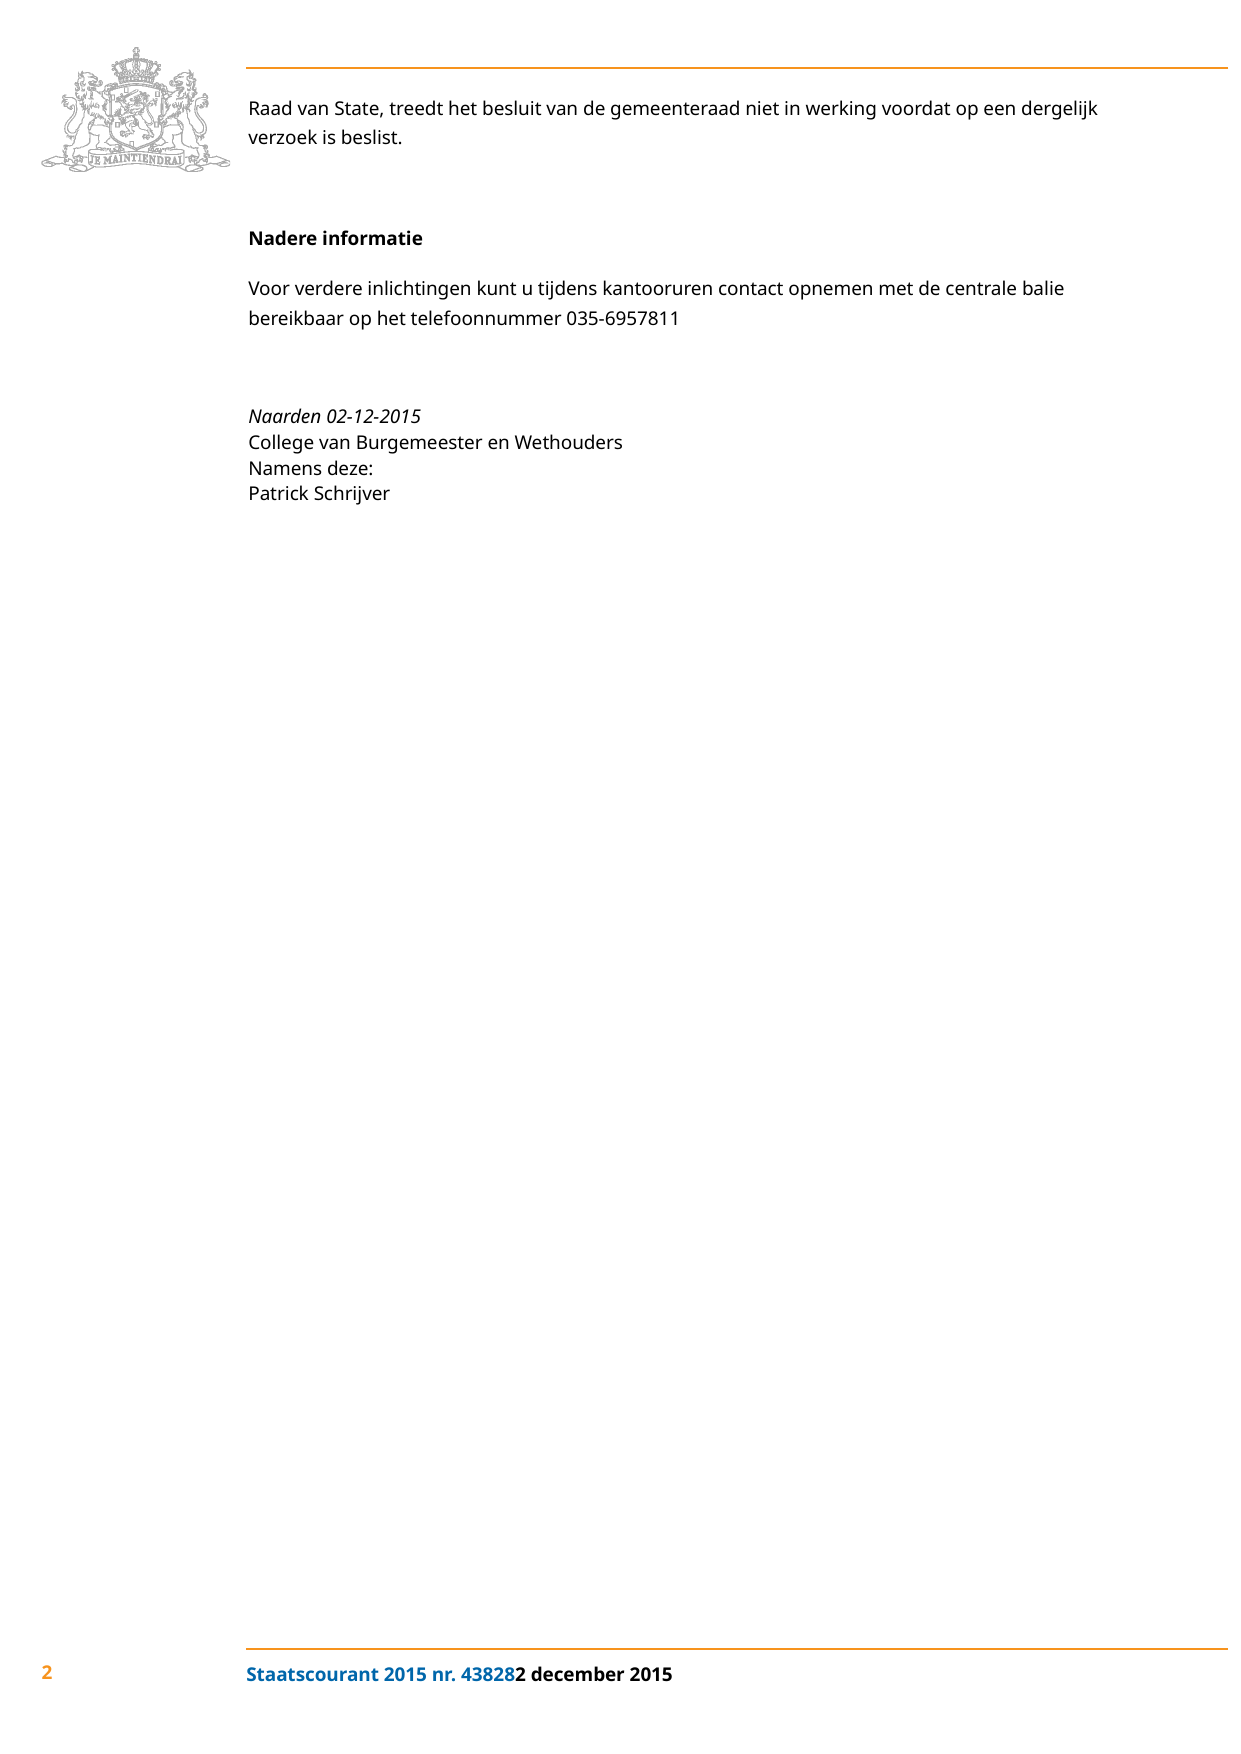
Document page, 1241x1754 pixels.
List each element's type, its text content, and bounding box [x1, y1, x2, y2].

picture [41, 47, 231, 172]
text Namens deze: [248, 455, 1152, 481]
text Naarden 02-12-2015 [248, 403, 1152, 429]
text Nadere informatie [248, 225, 1152, 251]
text College van Burgemeester en Wethouders [248, 429, 1152, 455]
text Patrick Schrijver [248, 481, 1152, 506]
text Voor verdere inlichtingen kunt u tijdens kantooruren contact opnemen met de centrale balie bereikbaar op het telefoonnummer 035-6957811 [248, 276, 1152, 331]
text Raad van State, treedt het besluit van de gemeenteraad niet in werking voordat op een dergelijk verzoek is beslist. [248, 95, 1152, 150]
